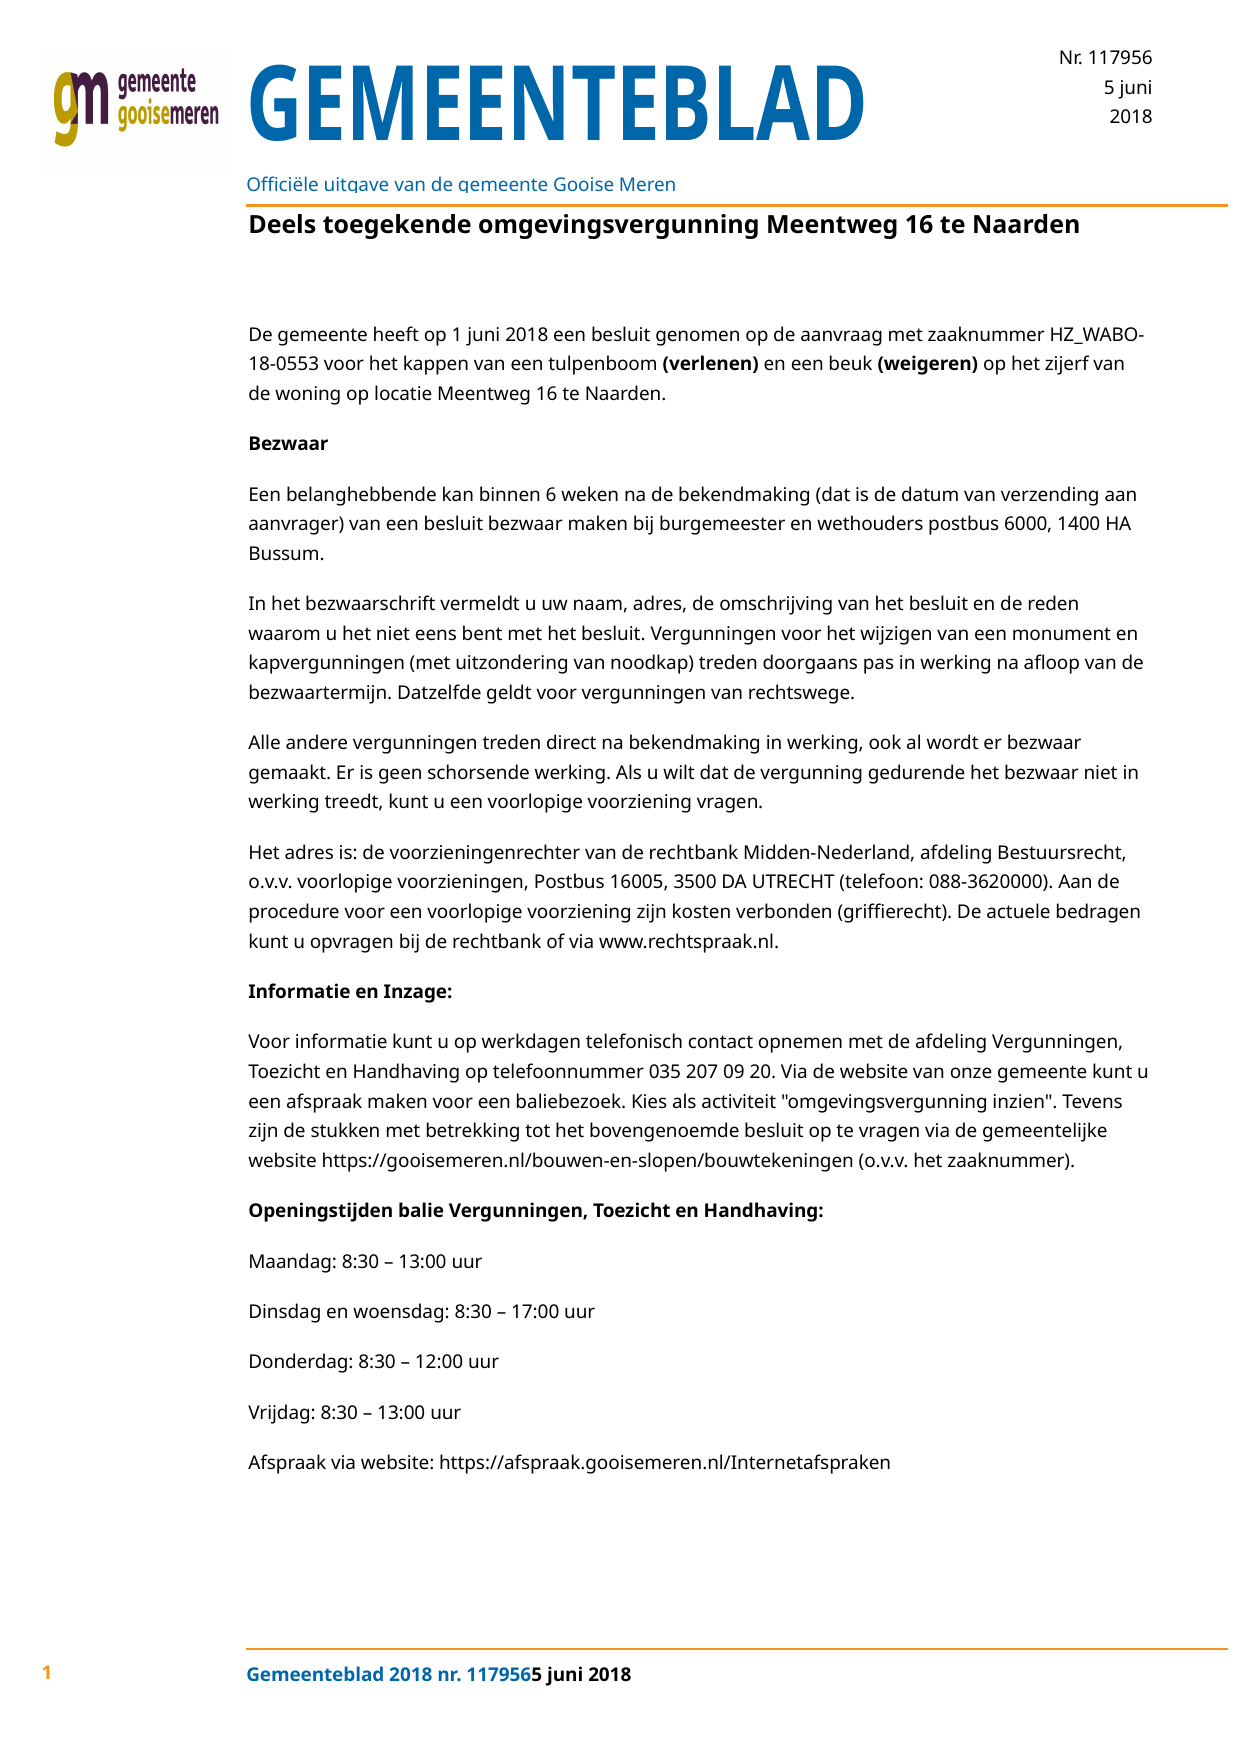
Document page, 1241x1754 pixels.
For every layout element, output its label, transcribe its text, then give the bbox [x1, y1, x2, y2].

picture [41, 47, 231, 172]
text De gemeente heeft op 1 juni 2018 een besluit genomen op de aanvraag met zaaknummer HZ_WABO-18-0553 voor het kappen van een tulpenboom (verlenen) en een beuk (weigeren) op het zijerf van de woning op locatie Meentweg 16 te Naarden. [248, 321, 1152, 406]
text Donderdag: 8:30 – 12:00 uur [248, 1349, 1152, 1374]
text Deels toegekende omgevingsvergunning Meentweg 16 te Naarden [248, 207, 1152, 241]
text Een belanghebbende kan binnen 6 weken na de bekendmaking (dat is de datum van verzending aan aanvrager) van een besluit bezwaar maken bij burgemeester en wethouders postbus 6000, 1400 HA Bussum. [248, 481, 1152, 566]
text Het adres is: de voorzieningenrechter van de rechtbank Midden-Nederland, afdeling Bestuursrecht, o.v.v. voorlopige voorzieningen, Postbus 16005, 3500 DA UTRECHT (telefoon: 088-3620000). Aan de procedure voor een voorlopige voorziening zijn kosten verbonden (griffierecht). De actuele bedragen kunt u opvragen bij de rechtbank of via www.rechtspraak.nl. [248, 839, 1152, 953]
text Openingstijden balie Vergunningen, Toezicht en Handhaving: [248, 1197, 1152, 1223]
text Maandag: 8:30 – 13:00 uur [248, 1248, 1152, 1273]
text In het bezwaarschrift vermeldt u uw naam, adres, de omschrijving van het besluit en de reden waarom u het niet eens bent met het besluit. Vergunningen voor het wijzigen van een monument en kapvergunningen (met uitzondering van noodkap) treden doorgaans pas in werking na afloop van de bezwaartermijn. Datzelfde geldt voor vergunningen van rechtswege. [248, 590, 1152, 705]
text Dinsdag en woensdag: 8:30 – 17:00 uur [248, 1298, 1152, 1324]
text Alle andere vergunningen treden direct na bekendmaking in werking, ook al wordt er bezwaar gemaakt. Er is geen schorsende werking. Als u wilt dat de vergunning gedurende het bezwaar niet in werking treedt, kunt u een voorlopige voorziening vragen. [248, 729, 1152, 814]
text Voor informatie kunt u op werkdagen telefonisch contact opnemen met de afdeling Vergunningen, Toezicht en Handhaving op telefoonnummer 035 207 09 20. Via de website van onze gemeente kunt u een afspraak maken voor een baliebezoek. Kies als activiteit "omgevingsvergunning inzien". Tevens zijn de stukken met betrekking tot het bovengenoemde besluit op te vragen via de gemeentelijke website https://gooisemeren.nl/bouwen-en-slopen/bouwtekeningen (o.v.v. het zaaknummer). [248, 1029, 1152, 1173]
text Afspraak via website: https://afspraak.gooisemeren.nl/Internetafspraken [248, 1449, 1152, 1475]
text Informatie en Inzage: [248, 978, 1152, 1004]
text Vrijdag: 8:30 – 13:00 uur [248, 1399, 1152, 1425]
text Bezwaar [248, 430, 1152, 456]
